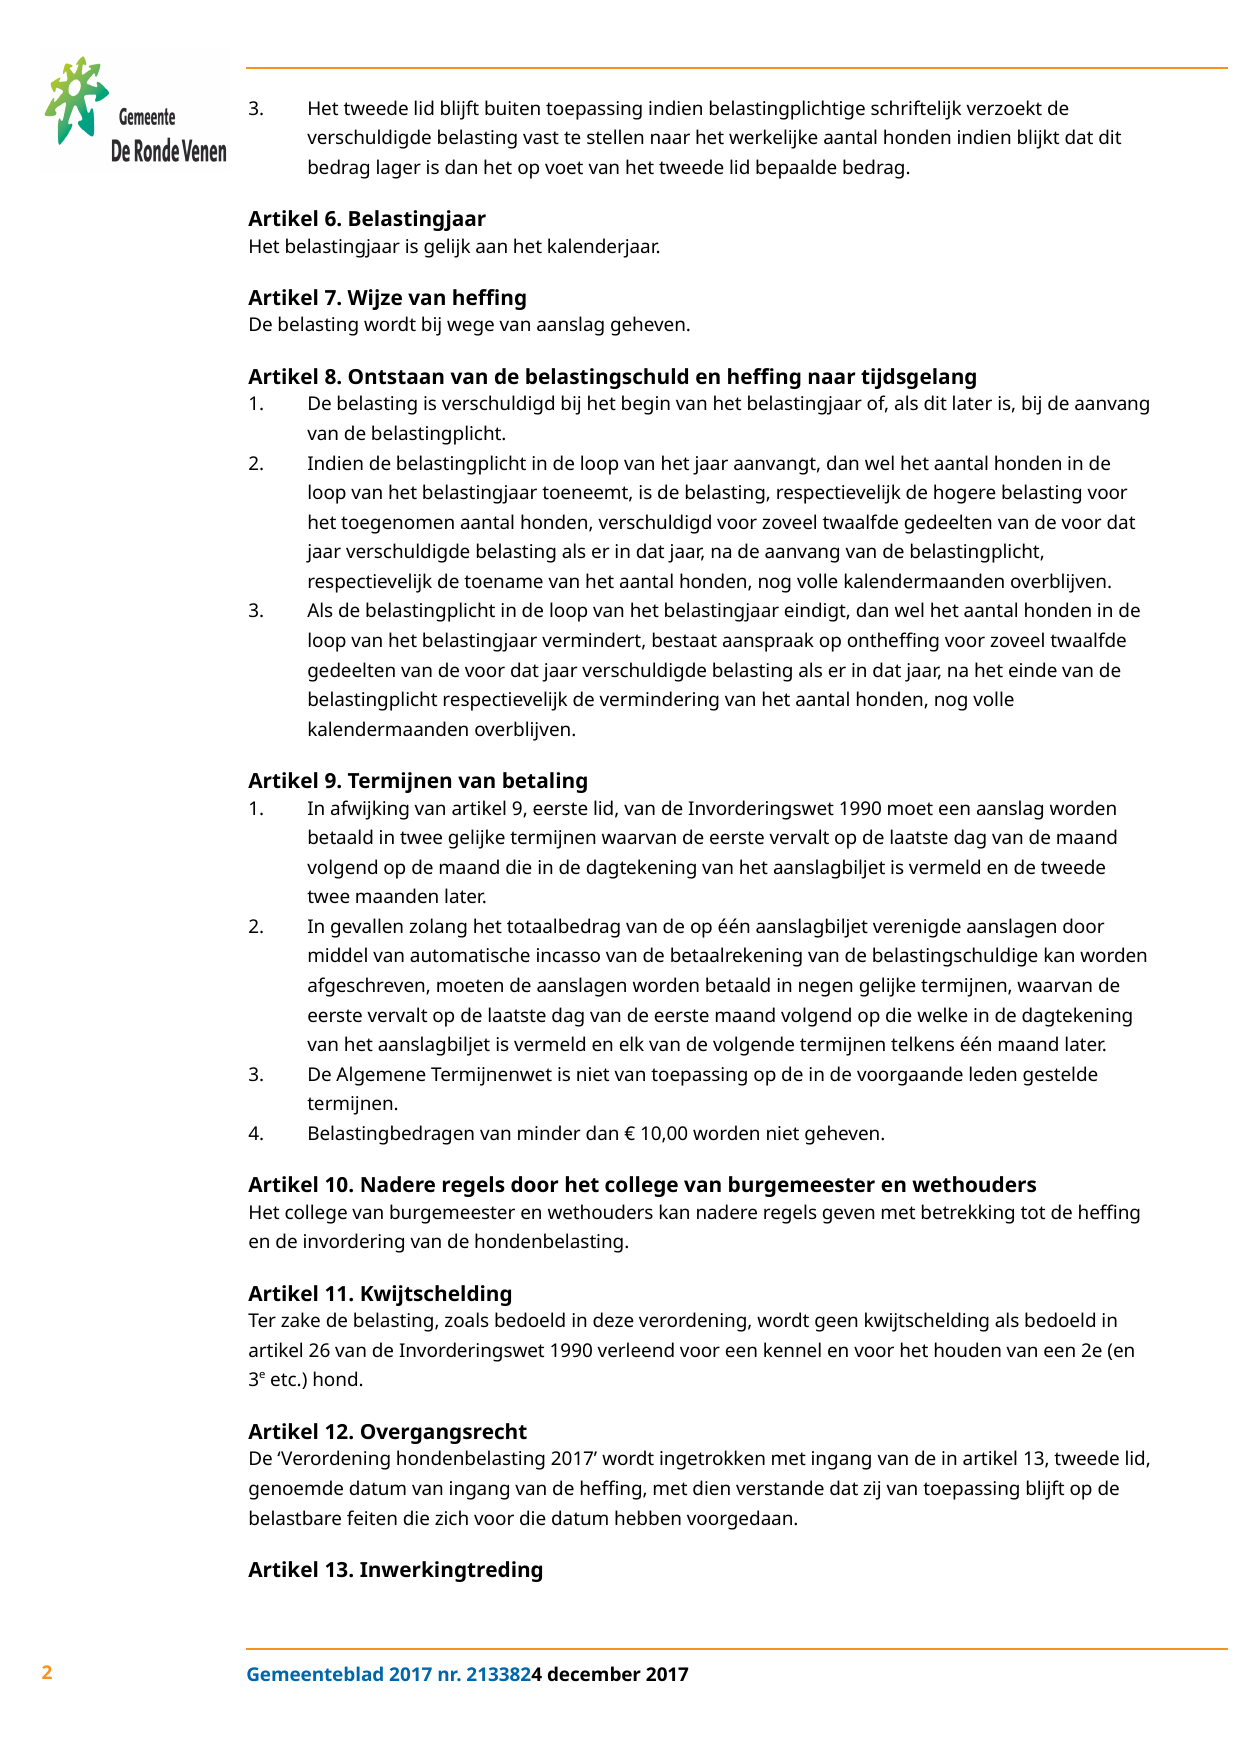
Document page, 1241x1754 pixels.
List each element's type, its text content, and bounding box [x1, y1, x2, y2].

list Het tweede lid blijft buiten toepassing indien belastingplichtige schriftelijk verzoekt de verschuldigde belasting vast te stellen naar het werkelijke aantal honden indien blijkt dat dit bedrag lager is dan het op voet van het tweede lid bepaalde bedrag. [248, 95, 1152, 180]
text Artikel 9. Termijnen van betaling [248, 766, 1152, 795]
text Ter zake de belasting, zoals bedoeld in deze verordening, wordt geen kwijtschelding als bedoeld in artikel 26 van de Invorderingswet 1990 verleend voor een kennel en voor het houden van een 2e (en 3e etc.) hond. [248, 1307, 1152, 1392]
list Indien de belastingplicht in de loop van het jaar aanvangt, dan wel het aantal honden in de loop van het belastingjaar toeneemt, is de belasting, respectievelijk de hogere belasting voor het toegenomen aantal honden, verschuldigd voor zoveel twaalfde gedeelten van de voor dat jaar verschuldigde belasting als er in dat jaar, na de aanvang van de belastingplicht, respectievelijk de toename van het aantal honden, nog volle kalendermaanden overblijven. [248, 450, 1152, 594]
text Artikel 11. Kwijtschelding [248, 1279, 1152, 1307]
picture [41, 47, 231, 172]
text Artikel 10. Nadere regels door het college van burgemeester en wethouders [248, 1171, 1152, 1199]
list De belasting is verschuldigd bij het begin van het belastingjaar of, als dit later is, bij de aanvang van de belastingplicht. [248, 391, 1152, 446]
list Belastingbedragen van minder dan € 10,00 worden niet geheven. [248, 1120, 1152, 1146]
text Artikel 6. Belastingjaar [248, 204, 1152, 233]
text Artikel 8. Ontstaan van de belastingschuld en heffing naar tijdsgelang [248, 362, 1152, 391]
text Het belastingjaar is gelijk aan het kalenderjaar. [248, 233, 1152, 258]
list In afwijking van artikel 9, eerste lid, van de Invorderingswet 1990 moet een aanslag worden betaald in twee gelijke termijnen waarvan de eerste vervalt op de laatste dag van de maand volgend op de maand die in de dagtekening van het aanslagbiljet is vermeld en de tweede twee maanden later. [248, 795, 1152, 909]
text Het college van burgemeester en wethouders kan nadere regels geven met betrekking tot de heffing en de invordering van de hondenbelasting. [248, 1199, 1152, 1254]
list Als de belastingplicht in de loop van het belastingjaar eindigt, dan wel het aantal honden in de loop van het belastingjaar vermindert, bestaat aanspraak op ontheffing voor zoveel twaalfde gedeelten van de voor dat jaar verschuldigde belasting als er in dat jaar, na het einde van de belastingplicht respectievelijk de vermindering van het aantal honden, nog volle kalendermaanden overblijven. [248, 598, 1152, 742]
text Artikel 13. Inwerkingtreding [248, 1555, 1152, 1583]
list De Algemene Termijnenwet is niet van toepassing op de in de voorgaande leden gestelde termijnen. [248, 1061, 1152, 1116]
list In gevallen zolang het totaalbedrag van de op één aanslagbiljet verenigde aanslagen door middel van automatische incasso van de betaalrekening van de belastingschuldige kan worden afgeschreven, moeten de aanslagen worden betaald in negen gelijke termijnen, waarvan de eerste vervalt op de laatste dag van de eerste maand volgend op die welke in de dagtekening van het aanslagbiljet is vermeld en elk van de volgende termijnen telkens één maand later. [248, 913, 1152, 1057]
text De belasting wordt bij wege van aanslag geheven. [248, 312, 1152, 337]
text Artikel 12. Overgangsrecht [248, 1417, 1152, 1446]
text Artikel 7. Wijze van heffing [248, 283, 1152, 312]
text De ‘Verordening hondenbelasting 2017’ wordt ingetrokken met ingang van de in artikel 13, tweede lid, genoemde datum van ingang van de heffing, met dien verstande dat zij van toepassing blijft op de belastbare feiten die zich voor die datum hebben voorgedaan. [248, 1446, 1152, 1530]
